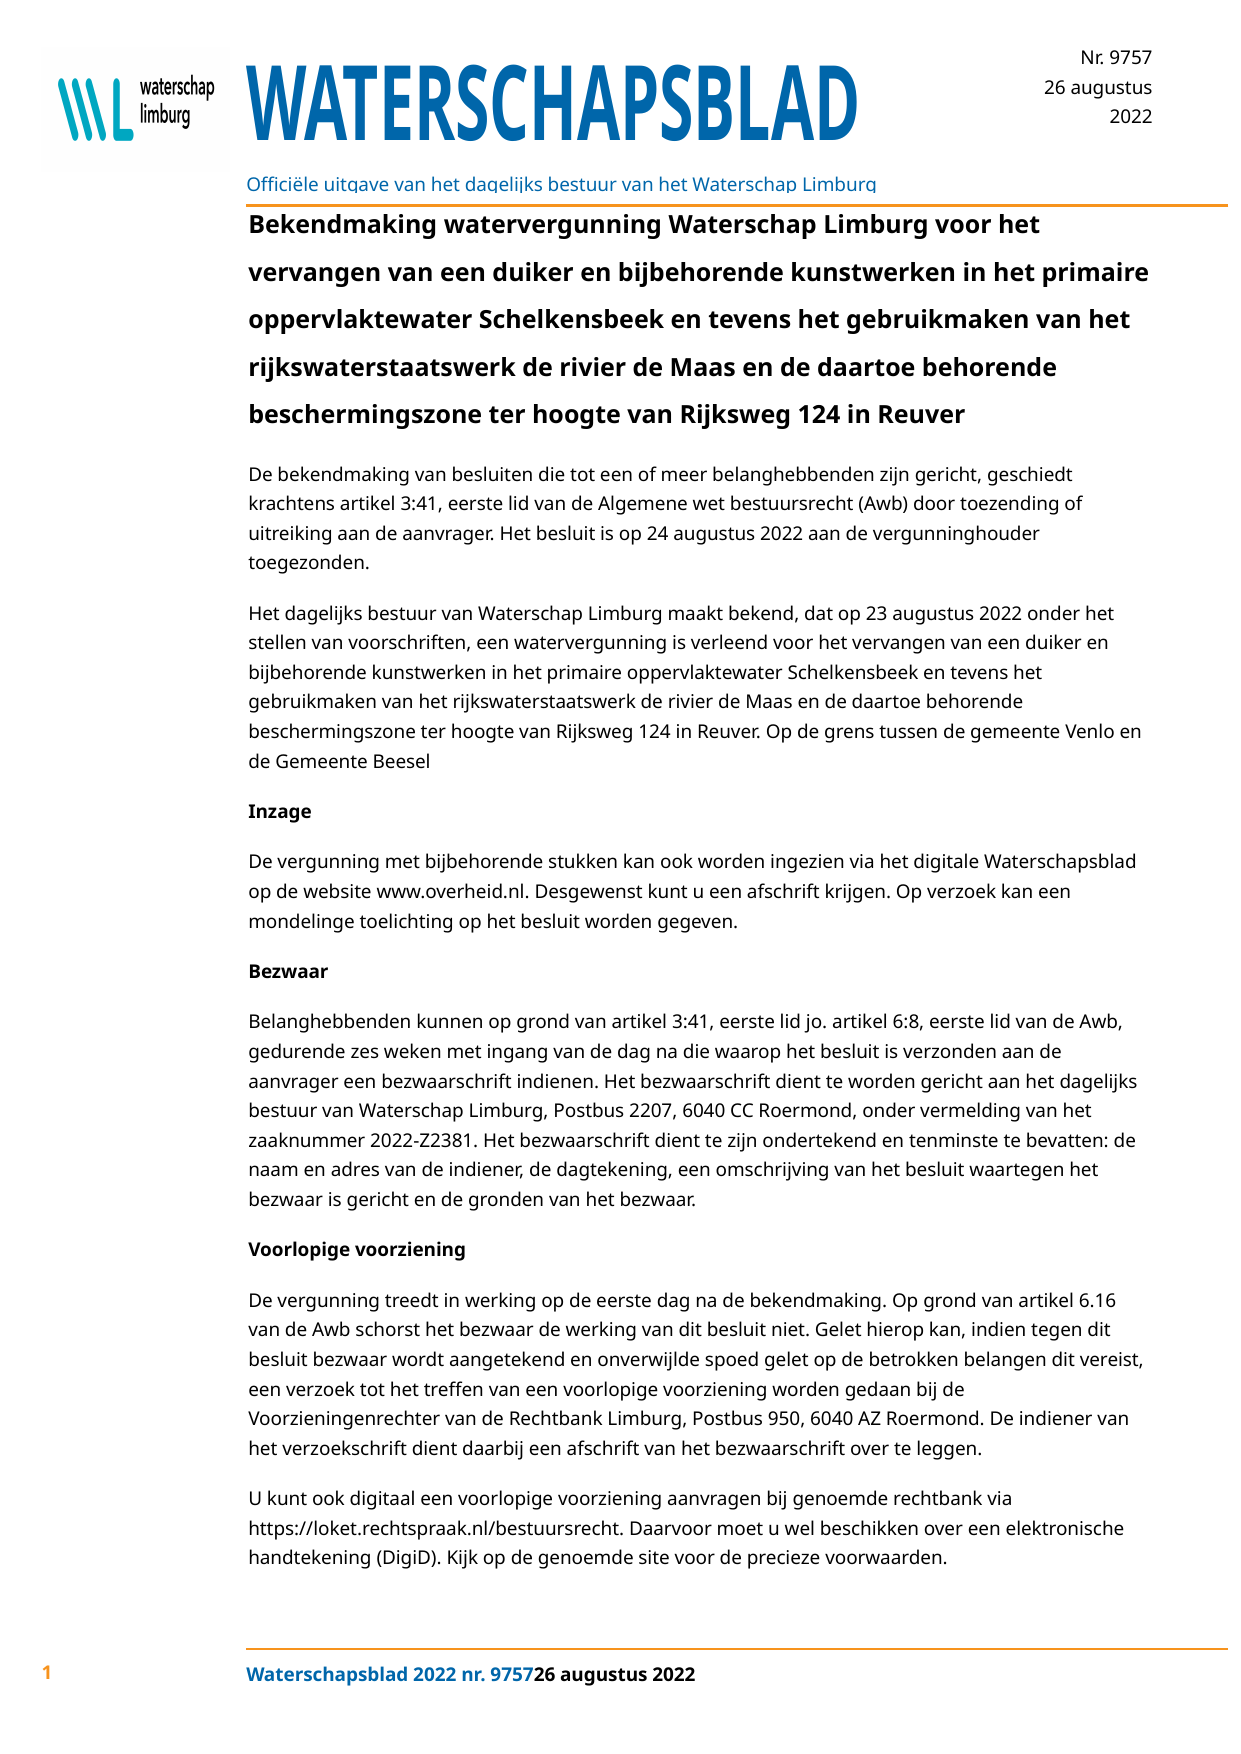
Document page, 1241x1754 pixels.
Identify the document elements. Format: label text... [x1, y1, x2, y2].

text Belanghebbenden kunnen op grond van artikel 3:41, eerste lid jo. artikel 6:8, eerste lid van de Awb, gedurende zes weken met ingang van de dag na die waarop het besluit is verzonden aan de aanvrager een bezwaarschrift indienen. Het bezwaarschrift dient te worden gericht aan het dagelijks bestuur van Waterschap Limburg, Postbus 2207, 6040 CC Roermond, onder vermelding van het zaaknummer 2022-Z2381. Het bezwaarschrift dient te zijn ondertekend en tenminste te bevatten: de naam en adres van de indiener, de dagtekening, een omschrijving van het besluit waartegen het bezwaar is gericht en de gronden van het bezwaar. [248, 1009, 1152, 1212]
text Het dagelijks bestuur van Waterschap Limburg maakt bekend, dat op 23 augustus 2022 onder het stellen van voorschriften, een watervergunning is verleend voor het vervangen van een duiker en bijbehorende kunstwerken in het primaire oppervlaktewater Schelkensbeek en tevens het gebruikmaken van het rijkswaterstaatswerk de rivier de Maas en de daartoe behorende beschermingszone ter hoogte van Rijksweg 124 in Reuver. Op de grens tussen de gemeente Venlo en de Gemeente Beesel [248, 600, 1152, 773]
text De vergunning met bijbehorende stukken kan ook worden ingezien via het digitale Waterschapsblad op de website www.overheid.nl. Desgewenst kunt u een afschrift krijgen. Op verzoek kan een mondelinge toelichting op het besluit worden gegeven. [248, 849, 1152, 933]
text Bekendmaking watervergunning Waterschap Limburg voor het vervangen van een duiker en bijbehorende kunstwerken in het primaire oppervlaktewater Schelkensbeek en tevens het gebruikmaken van het rijkswaterstaatswerk de rivier de Maas en de daartoe behorende beschermingszone ter hoogte van Rijksweg 124 in Reuver [248, 207, 1152, 431]
text Bezwaar [248, 958, 1152, 984]
text Voorlopige voorziening [248, 1237, 1152, 1262]
text Inzage [248, 798, 1152, 824]
text U kunt ook digitaal een voorlopige voorziening aanvragen bij genoemde rechtbank via https://loket.rechtspraak.nl/bestuursrecht. Daarvoor moet u wel beschikken over een elektronische handtekening (DigiD). Kijk op de genoemde site voor de precieze voorwaarden. [248, 1485, 1152, 1570]
picture [41, 47, 231, 172]
text De bekendmaking van besluiten die tot een of meer belanghebbenden zijn gericht, geschiedt krachtens artikel 3:41, eerste lid van de Algemene wet bestuursrecht (Awb) door toezending of uitreiking aan de aanvrager. Het besluit is op 24 augustus 2022 aan de vergunninghouder toegezonden. [248, 461, 1152, 575]
text De vergunning treedt in werking op de eerste dag na de bekendmaking. Op grond van artikel 6.16 van de Awb schorst het bezwaar de werking van dit besluit niet. Gelet hierop kan, indien tegen dit besluit bezwaar wordt aangetekend en onverwijlde spoed gelet op de betrokken belangen dit vereist, een verzoek tot het treffen van een voorlopige voorziening worden gedaan bij de Voorzieningenrechter van de Rechtbank Limburg, Postbus 950, 6040 AZ Roermond. De indiener van het verzoekschrift dient daarbij een afschrift van het bezwaarschrift over te leggen. [248, 1287, 1152, 1461]
